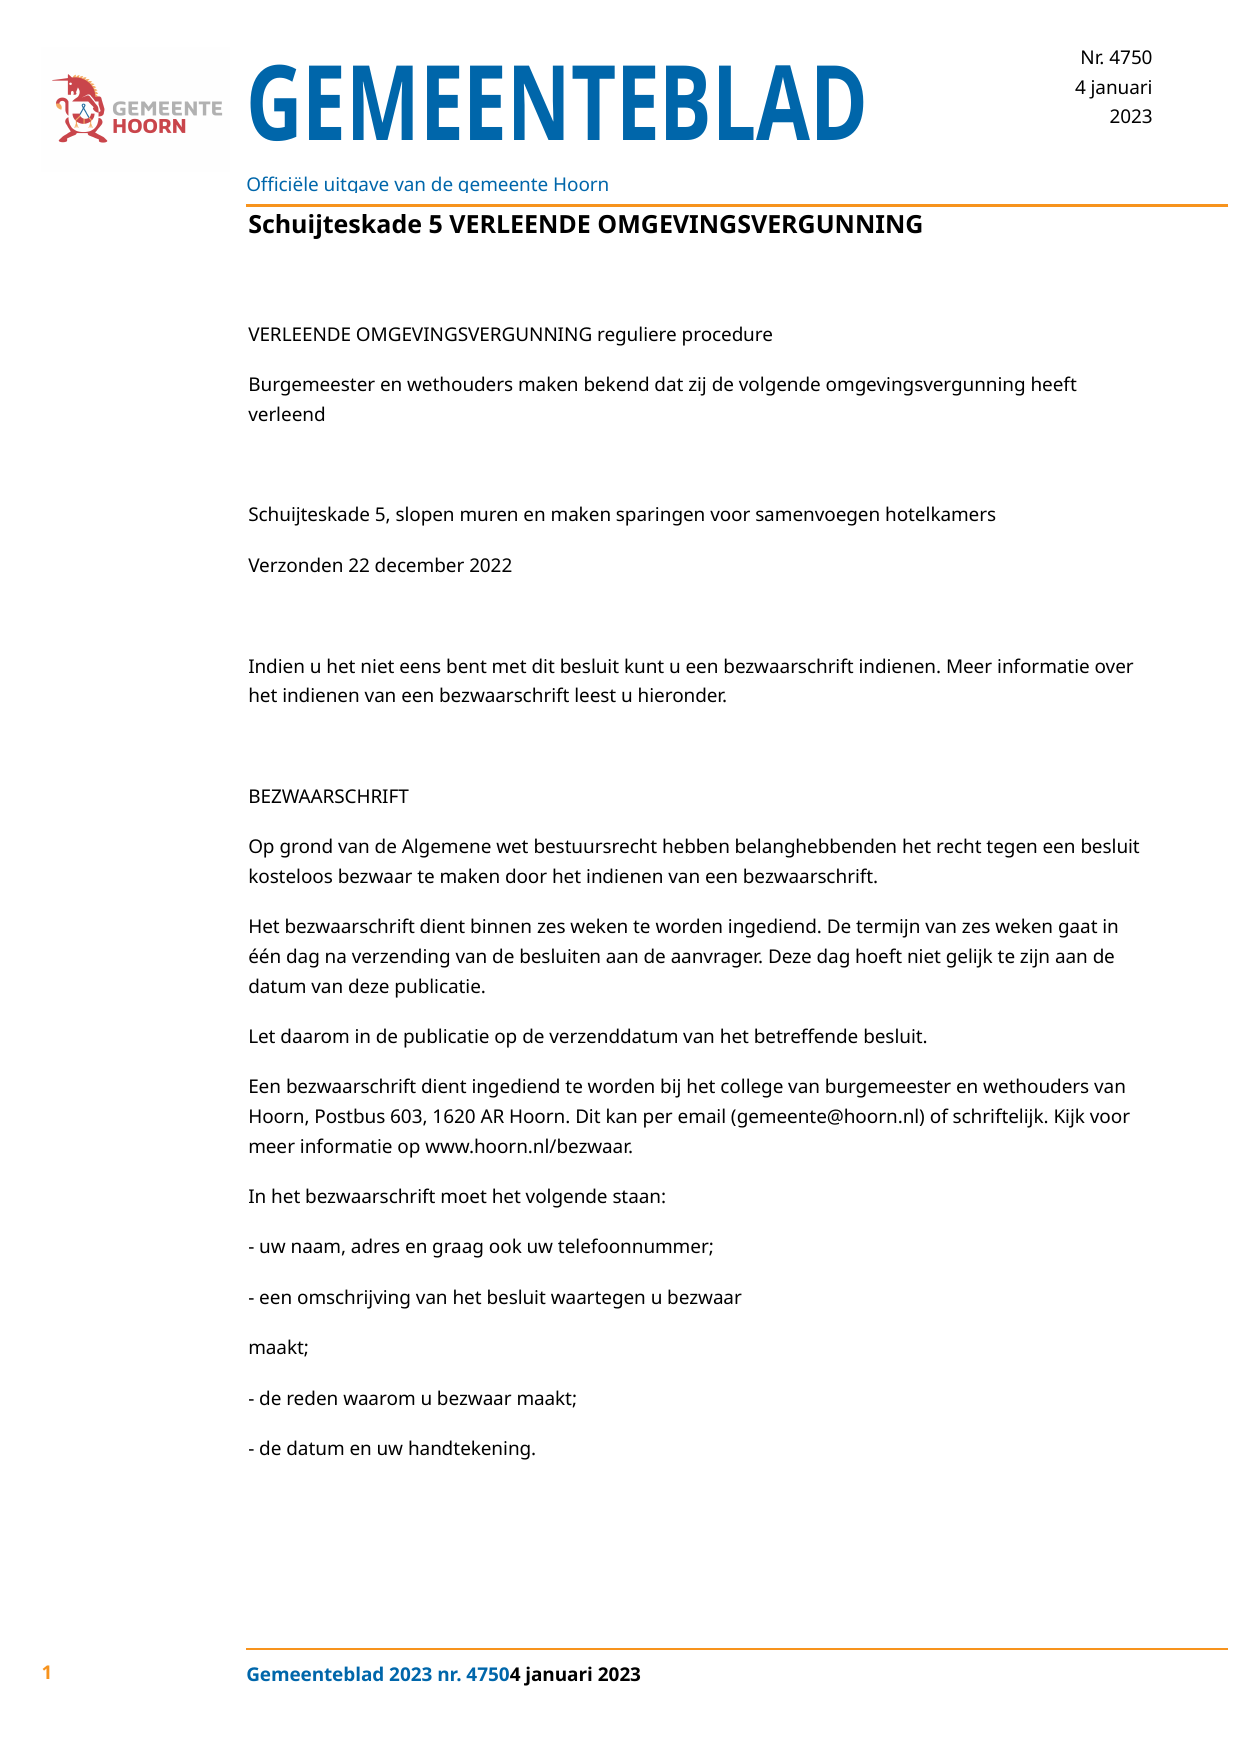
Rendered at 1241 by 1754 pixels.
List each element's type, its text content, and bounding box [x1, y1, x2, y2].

text Het bezwaarschrift dient binnen zes weken te worden ingediend. De termijn van zes weken gaat in één dag na verzending van de besluiten aan de aanvrager. Deze dag hoeft niet gelijk te zijn aan de datum van deze publicatie. [248, 914, 1152, 998]
text - uw naam, adres en graag ook uw telefoonnummer; [248, 1234, 1152, 1259]
text - een omschrijving van het besluit waartegen u bezwaar [248, 1284, 1152, 1310]
text Schuijteskade 5 VERLEENDE OMGEVINGSVERGUNNING [248, 207, 1152, 241]
text Schuijteskade 5, slopen muren en maken sparingen voor samenvoegen hotelkamers [248, 502, 1152, 527]
text VERLEENDE OMGEVINGSVERGUNNING reguliere procedure [248, 321, 1152, 346]
text BEZWAARSCHRIFT [248, 783, 1152, 809]
text - de reden waarom u bezwaar maakt; [248, 1385, 1152, 1411]
text - de datum en uw handtekening. [248, 1435, 1152, 1461]
text Burgemeester en wethouders maken bekend dat zij de volgende omgevingsvergunning heeft verleend [248, 371, 1152, 426]
text Verzonden 22 december 2022 [248, 552, 1152, 578]
text Een bezwaarschrift dient ingediend te worden bij het college van burgemeester en wethouders van Hoorn, Postbus 603, 1620 AR Hoorn. Dit kan per email (gemeente@hoorn.nl) of schriftelijk. Kijk voor meer informatie op www.hoorn.nl/bezwaar. [248, 1074, 1152, 1158]
picture [41, 47, 231, 172]
text Indien u het niet eens bent met dit besluit kunt u een bezwaarschrift indienen. Meer informatie over het indienen van een bezwaarschrift leest u hieronder. [248, 653, 1152, 708]
text In het bezwaarschrift moet het volgende staan: [248, 1183, 1152, 1209]
text maakt; [248, 1334, 1152, 1360]
text Op grond van de Algemene wet bestuursrecht hebben belanghebbenden het recht tegen een besluit kosteloos bezwaar te maken door het indienen van een bezwaarschrift. [248, 834, 1152, 889]
text Let daarom in de publicatie op de verzenddatum van het betreffende besluit. [248, 1023, 1152, 1049]
